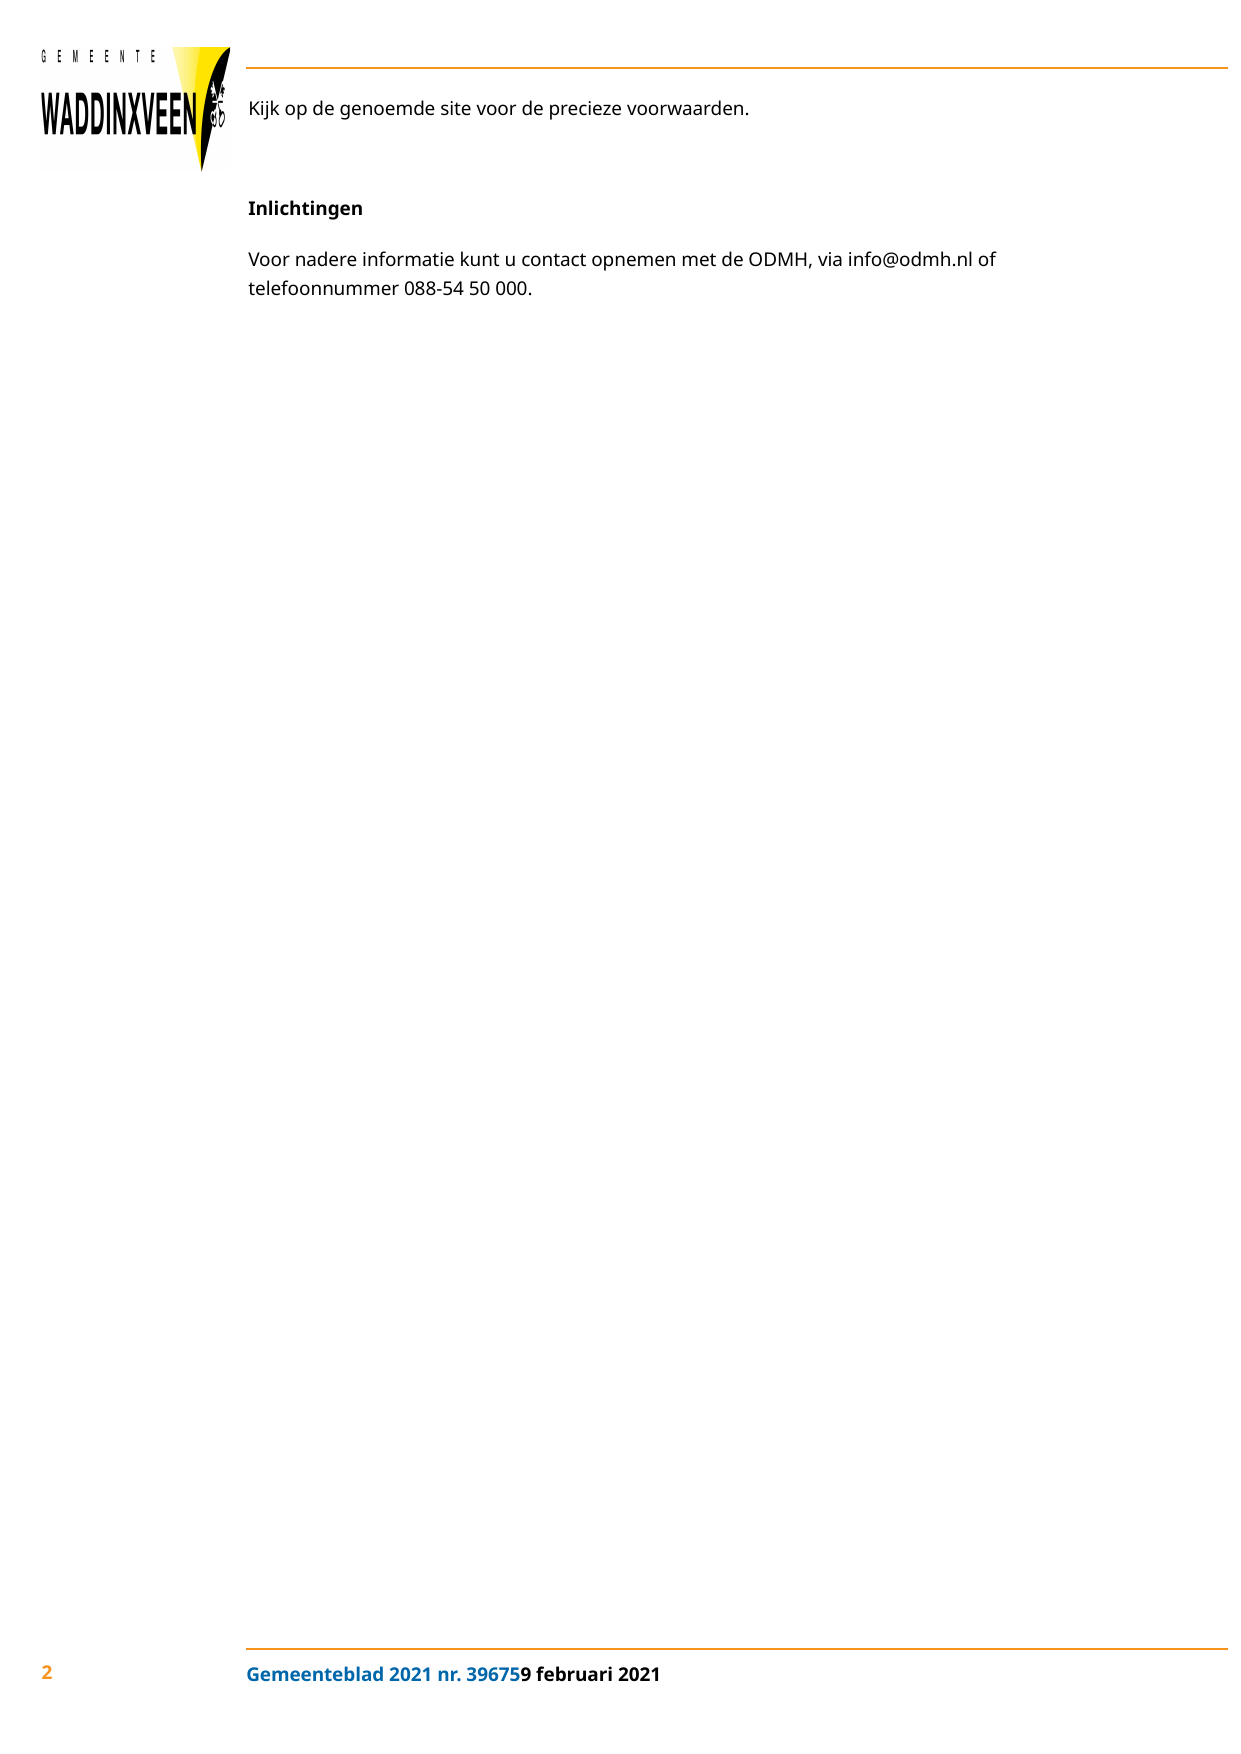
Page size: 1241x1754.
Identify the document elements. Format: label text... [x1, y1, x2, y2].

picture [41, 47, 231, 172]
text Voor nadere informatie kunt u contact opnemen met de ODMH, via info@odmh.nl of telefoonnummer 088-54 50 000. [248, 246, 1152, 301]
text Inlichtingen [248, 196, 1152, 221]
text Kijk op de genoemde site voor de precieze voorwaarden. [248, 95, 1152, 121]
